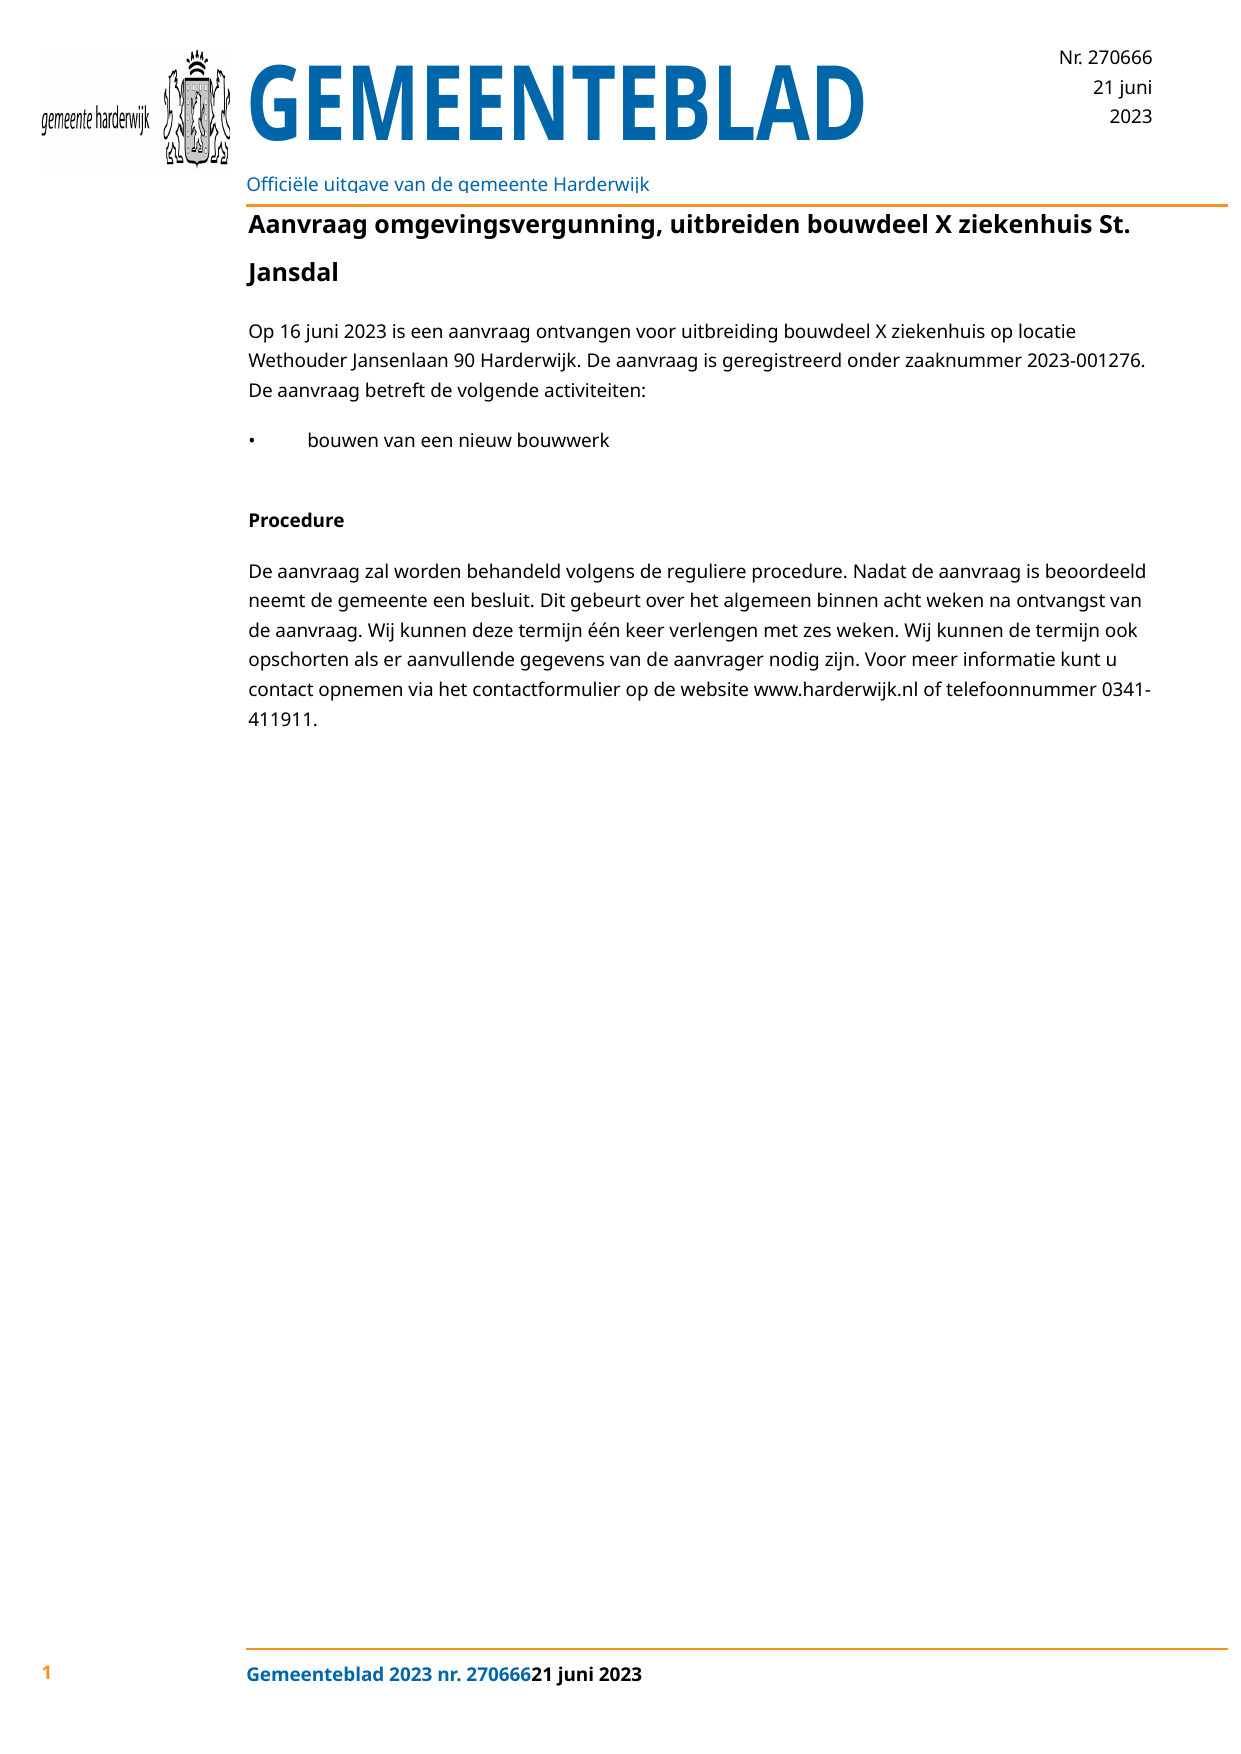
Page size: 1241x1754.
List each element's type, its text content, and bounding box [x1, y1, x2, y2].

text Op 16 juni 2023 is een aanvraag ontvangen voor uitbreiding bouwdeel X ziekenhuis op locatie Wethouder Jansenlaan 90 Harderwijk. De aanvraag is geregistreerd onder zaaknummer 2023-001276. De aanvraag betreft de volgende activiteiten: [248, 318, 1152, 403]
text Procedure [248, 507, 1152, 533]
list bouwen van een nieuw bouwwerk [248, 427, 1152, 453]
picture [41, 47, 231, 172]
text Aanvraag omgevingsvergunning, uitbreiden bouwdeel X ziekenhuis St. Jansdal [248, 207, 1152, 288]
text De aanvraag zal worden behandeld volgens de reguliere procedure. Nadat de aanvraag is beoordeeld neemt de gemeente een besluit. Dit gebeurt over het algemeen binnen acht weken na ontvangst van de aanvraag. Wij kunnen deze termijn één keer verlengen met zes weken. Wij kunnen de termijn ook opschorten als er aanvullende gegevens van de aanvrager nodig zijn. Voor meer informatie kunt u contact opnemen via het contactformulier op de website www.harderwijk.nl of telefoonnummer 0341-411911. [248, 558, 1152, 732]
